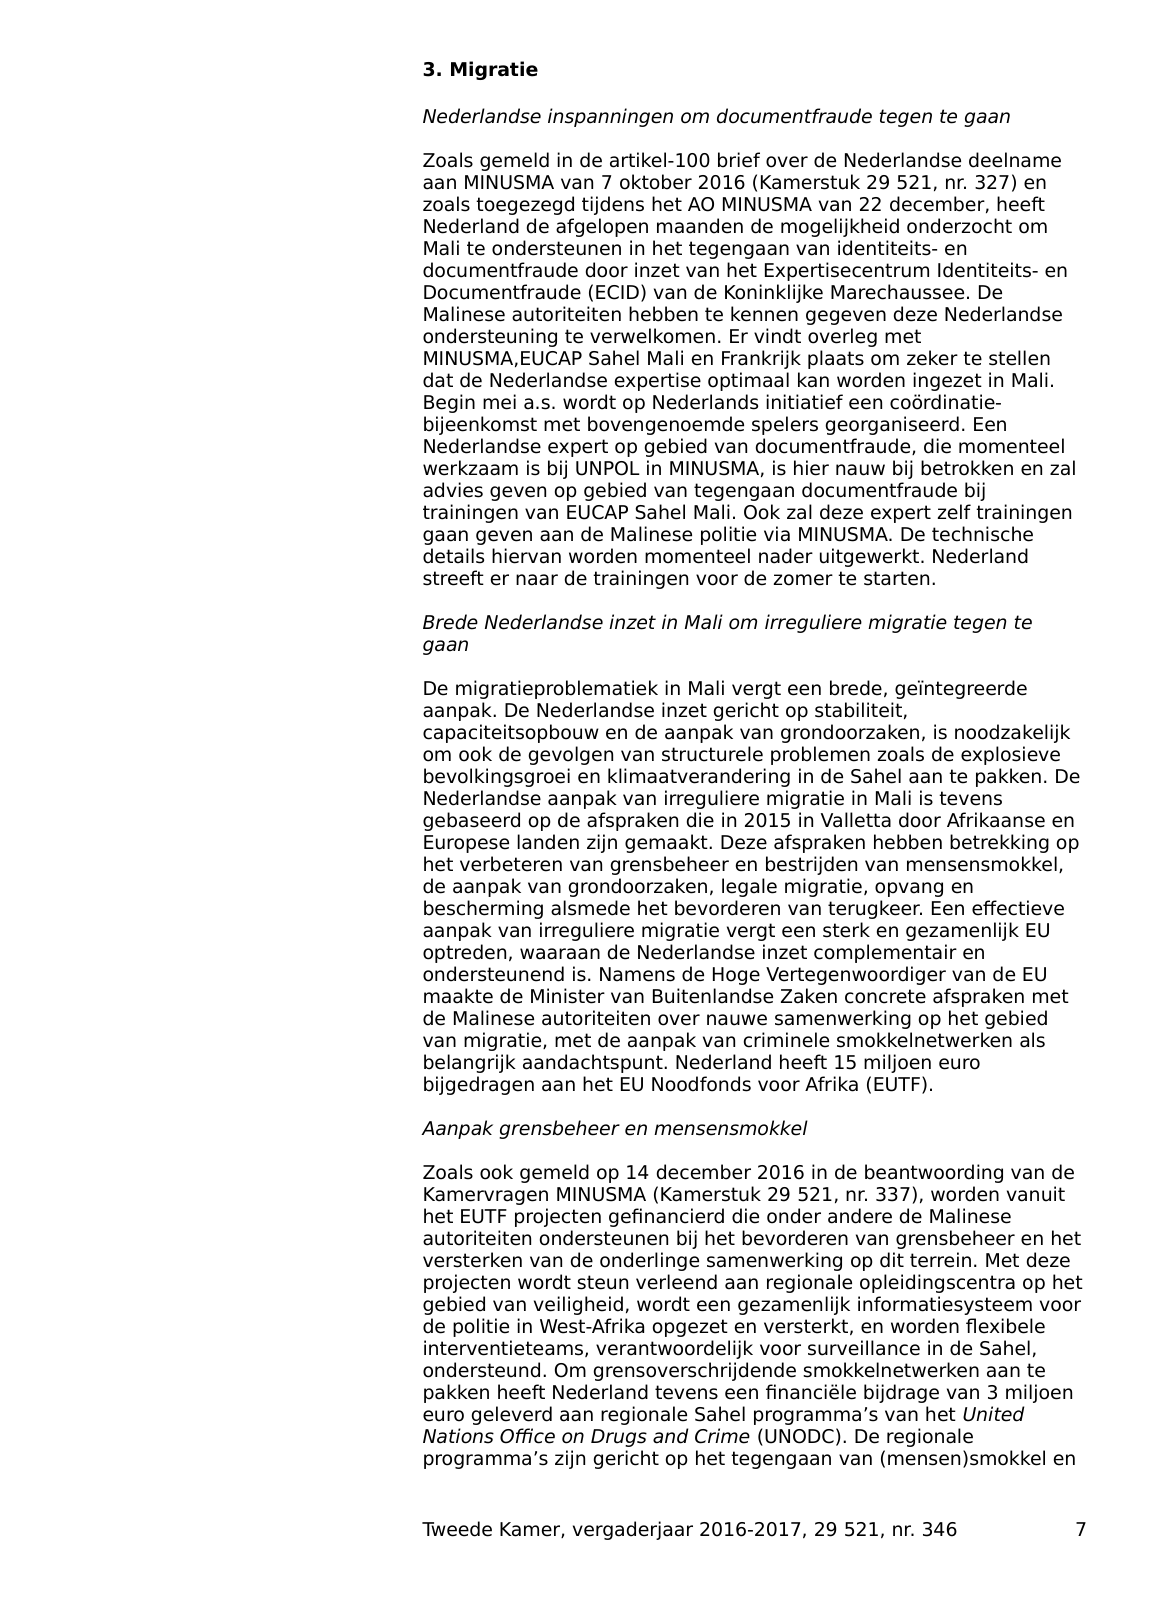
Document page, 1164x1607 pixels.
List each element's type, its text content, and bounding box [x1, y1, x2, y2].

text Zoals ook gemeld op 14 december 2016 in de beantwoording van de Kamervragen MINUSMA (Kamerstuk 29 521, nr. 337), worden vanuit het EUTF projecten gefinancierd die onder andere de Malinese autoriteiten ondersteunen bij het bevorderen van grensbeheer en het versterken van de onderlinge samenwerking op dit terrein. Met deze projecten wordt steun verleend aan regionale opleidingscentra op het gebied van veiligheid, wordt een gezamenlijk informatiesysteem voor de politie in West-Afrika opgezet en versterkt, en worden flexibele interventieteams, verantwoordelijk voor surveillance in de Sahel, ondersteund. Om grensoverschrijdende smokkelnetwerken aan te pakken heeft Nederland tevens een financiële bijdrage van 3 miljoen euro geleverd aan regionale Sahel programma’s van het United Nations Office on Drugs and Crime (UNODC). De regionale programma’s zijn gericht op het tegengaan van (mensen)smokkel en [422, 1162, 1087, 1470]
subtitle Aanpak grensbeheer en mensensmokkel [422, 1118, 1087, 1140]
subtitle Brede Nederlandse inzet in Mali om irreguliere migratie tegen te gaan [422, 612, 1087, 656]
subtitle 3. Migratie [422, 59, 1087, 81]
subtitle Nederlandse inspanningen om documentfraude tegen te gaan [422, 106, 1087, 128]
text De migratieproblematiek in Mali vergt een brede, geïntegreerde aanpak. De Nederlandse inzet gericht op stabiliteit, capaciteitsopbouw en de aanpak van grondoorzaken, is noodzakelijk om ook de gevolgen van structurele problemen zoals de explosieve bevolkingsgroei en klimaatverandering in de Sahel aan te pakken. De Nederlandse aanpak van irreguliere migratie in Mali is tevens gebaseerd op de afspraken die in 2015 in Valletta door Afrikaanse en Europese landen zijn gemaakt. Deze afspraken hebben betrekking op het verbeteren van grensbeheer en bestrijden van mensensmokkel, de aanpak van grondoorzaken, legale migratie, opvang en bescherming alsmede het bevorderen van terugkeer. Een effectieve aanpak van irreguliere migratie vergt een sterk en gezamenlijk EU optreden, waaraan de Nederlandse inzet complementair en ondersteunend is. Namens de Hoge Vertegenwoordiger van de EU maakte de Minister van Buitenlandse Zaken concrete afspraken met de Malinese autoriteiten over nauwe samenwerking op het gebied van migratie, met de aanpak van criminele smokkelnetwerken als belangrijk aandachtspunt. Nederland heeft 15 miljoen euro bijgedragen aan het EU Noodfonds voor Afrika (EUTF). [422, 678, 1087, 1096]
text Zoals gemeld in de artikel-100 brief over de Nederlandse deelname aan MINUSMA van 7 oktober 2016 (Kamerstuk 29 521, nr. 327) en zoals toegezegd tijdens het AO MINUSMA van 22 december, heeft Nederland de afgelopen maanden de mogelijkheid onderzocht om Mali te ondersteunen in het tegengaan van identiteits- en documentfraude door inzet van het Expertisecentrum Identiteits- en Documentfraude (ECID) van de Koninklijke Marechaussee. De Malinese autoriteiten hebben te kennen gegeven deze Nederlandse ondersteuning te verwelkomen. Er vindt overleg met MINUSMA,EUCAP Sahel Mali en Frankrijk plaats om zeker te stellen dat de Nederlandse expertise optimaal kan worden ingezet in Mali. Begin mei a.s. wordt op Nederlands initiatief een coördinatie- bijeenkomst met bovengenoemde spelers georganiseerd. Een Nederlandse expert op gebied van documentfraude, die momenteel werkzaam is bij UNPOL in MINUSMA, is hier nauw bij betrokken en zal advies geven op gebied van tegengaan documentfraude bij trainingen van EUCAP Sahel Mali. Ook zal deze expert zelf trainingen gaan geven aan de Malinese politie via MINUSMA. De technische details hiervan worden momenteel nader uitgewerkt. Nederland streeft er naar de trainingen voor de zomer te starten. [422, 150, 1087, 590]
